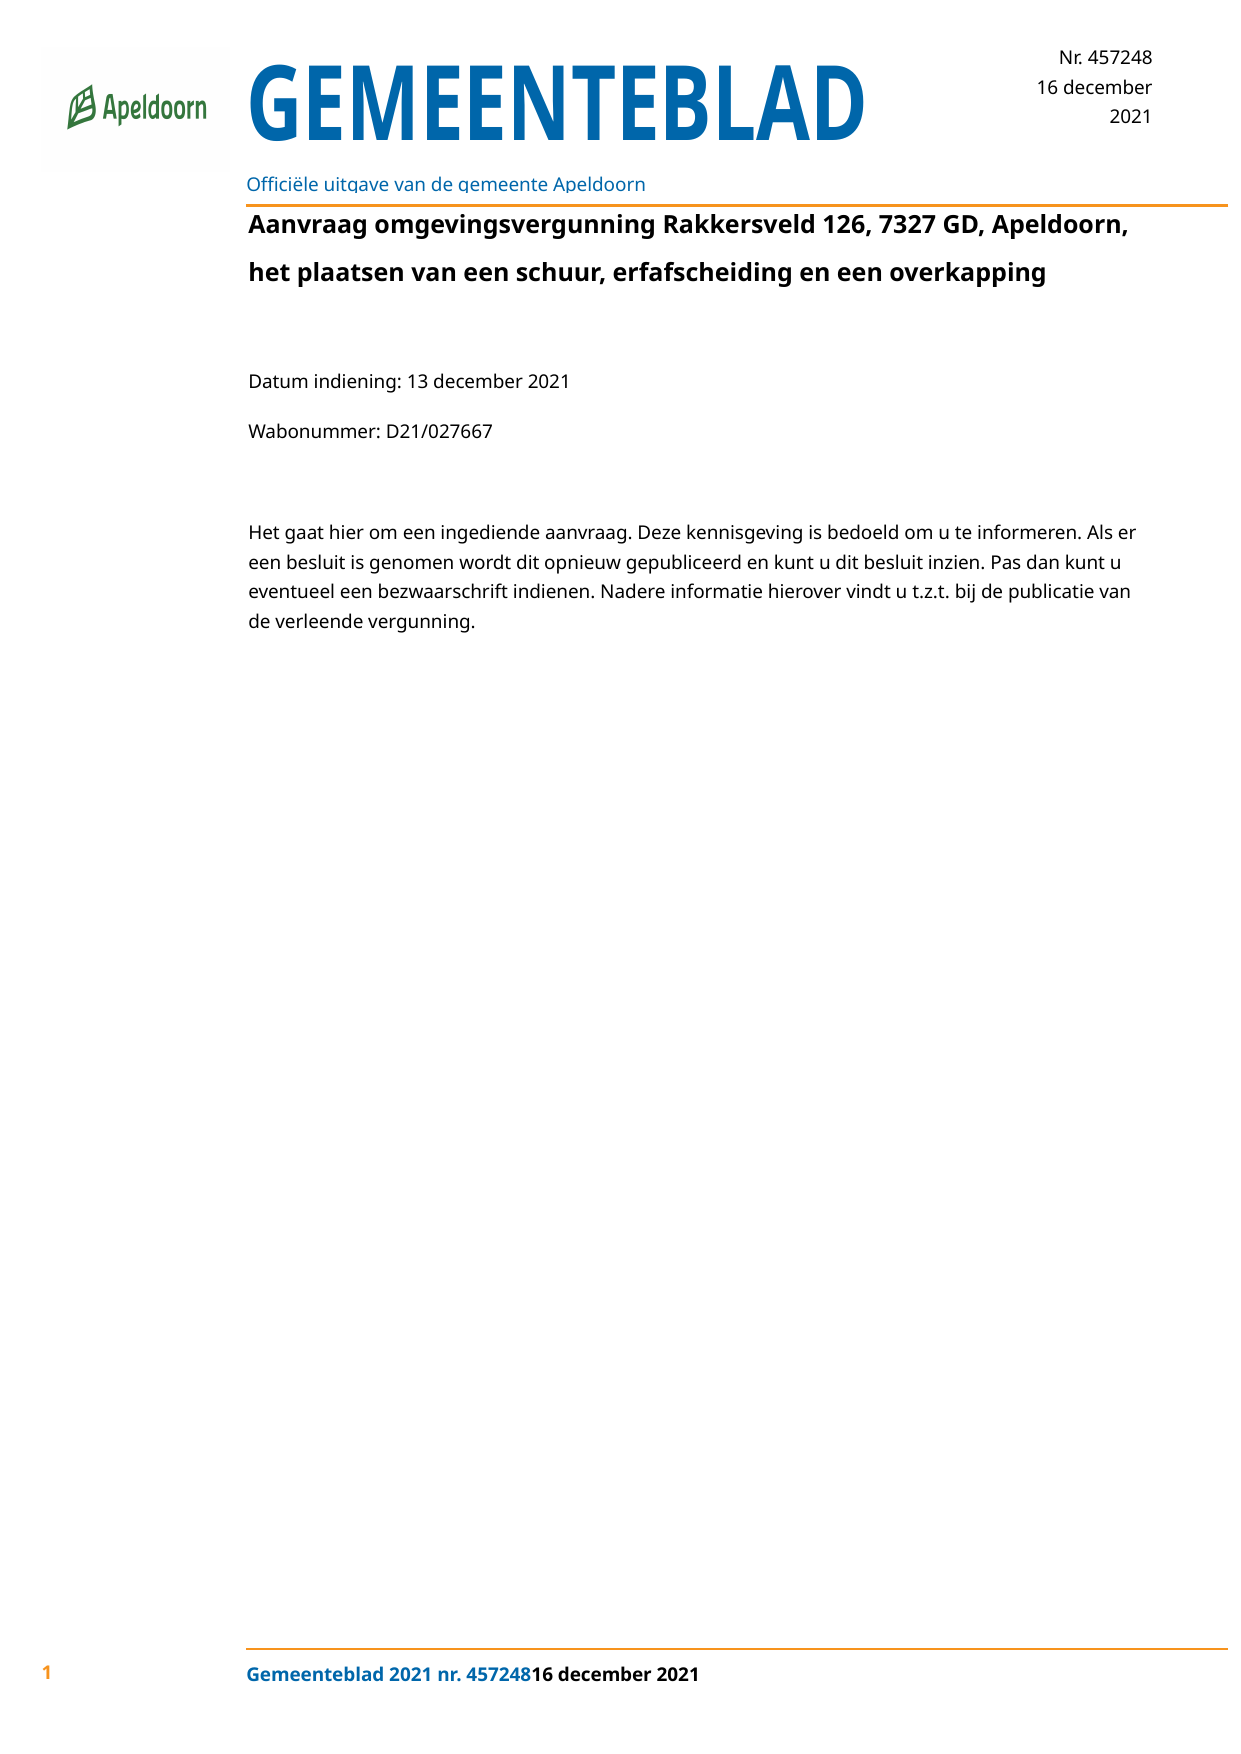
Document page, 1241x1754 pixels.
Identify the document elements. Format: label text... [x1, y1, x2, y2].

text Wabonummer: D21/027667 [248, 419, 1152, 444]
text Datum indiening: 13 december 2021 [248, 368, 1152, 394]
picture [41, 47, 231, 172]
text Aanvraag omgevingsvergunning Rakkersveld 126, 7327 GD, Apeldoorn, het plaatsen van een schuur, erfafscheiding en een overkapping [248, 207, 1152, 288]
text Het gaat hier om een ingediende aanvraag. Deze kennisgeving is bedoeld om u te informeren. Als er een besluit is genomen wordt dit opnieuw gepubliceerd en kunt u dit besluit inzien. Pas dan kunt u eventueel een bezwaarschrift indienen. Nadere informatie hierover vindt u t.z.t. bij de publicatie van de verleende vergunning. [248, 519, 1152, 634]
